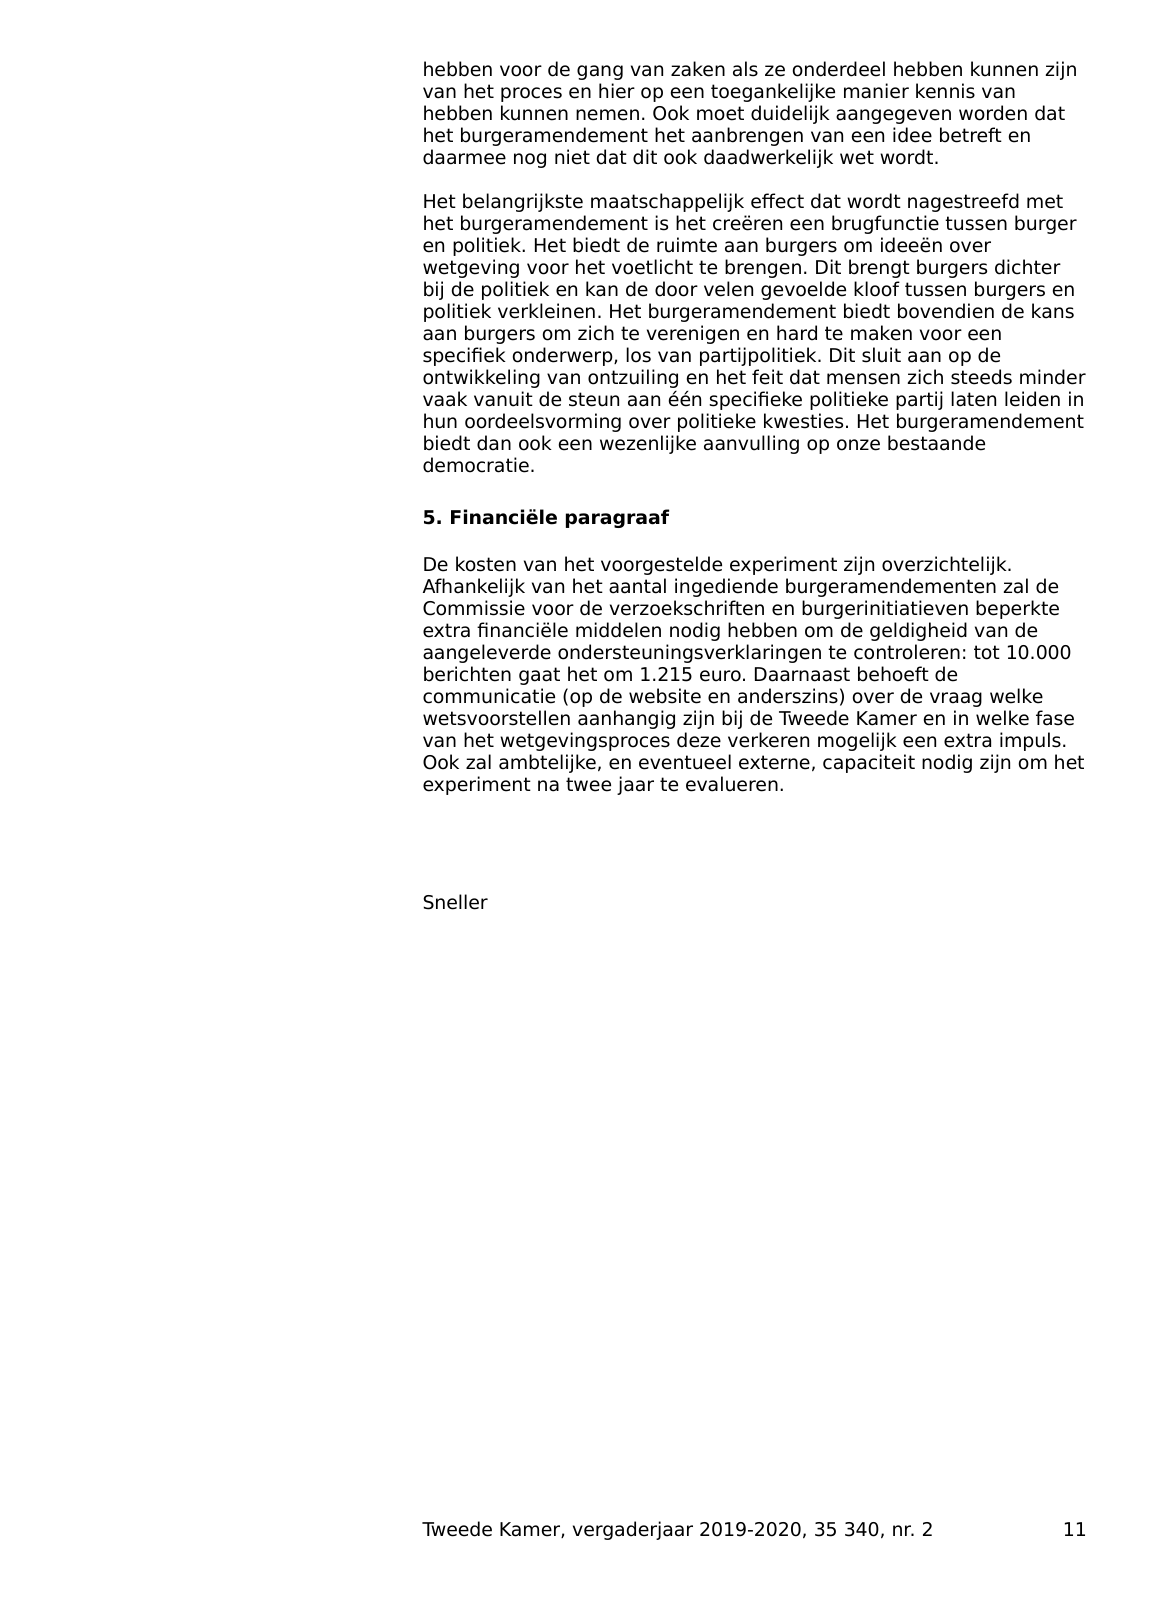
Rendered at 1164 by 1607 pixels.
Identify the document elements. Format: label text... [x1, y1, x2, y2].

text Het belangrijkste maatschappelijk effect dat wordt nagestreefd met het burgeramendement is het creëren een brugfunctie tussen burger en politiek. Het biedt de ruimte aan burgers om ideeën over wetgeving voor het voetlicht te brengen. Dit brengt burgers dichter bij de politiek en kan de door velen gevoelde kloof tussen burgers en politiek verkleinen. Het burgeramendement biedt bovendien de kans aan burgers om zich te verenigen en hard te maken voor een specifiek onderwerp, los van partijpolitiek. Dit sluit aan op de ontwikkeling van ontzuiling en het feit dat mensen zich steeds minder vaak vanuit de steun aan één specifieke politieke partij laten leiden in hun oordeelsvorming over politieke kwesties. Het burgeramendement biedt dan ook een wezenlijke aanvulling op onze bestaande democratie. [422, 191, 1087, 477]
text hebben voor de gang van zaken als ze onderdeel hebben kunnen zijn van het proces en hier op een toegankelijke manier kennis van hebben kunnen nemen. Ook moet duidelijk aangegeven worden dat het burgeramendement het aanbrengen van een idee betreft en daarmee nog niet dat dit ook daadwerkelijk wet wordt. [422, 59, 1087, 169]
subtitle 5. Financiële paragraaf [422, 507, 1087, 529]
text Sneller [422, 870, 1087, 914]
text De kosten van het voorgestelde experiment zijn overzichtelijk. Afhankelijk van het aantal ingediende burgeramendementen zal de Commissie voor de verzoekschriften en burgerinitiatieven beperkte extra financiële middelen nodig hebben om de geldigheid van de aangeleverde ondersteuningsverklaringen te controleren: tot 10.000 berichten gaat het om 1.215 euro. Daarnaast behoeft de communicatie (op de website en anderszins) over de vraag welke wetsvoorstellen aanhangig zijn bij de Tweede Kamer en in welke fase van het wetgevingsproces deze verkeren mogelijk een extra impuls. Ook zal ambtelijke, en eventueel externe, capaciteit nodig zijn om het experiment na twee jaar te evalueren. [422, 554, 1087, 796]
